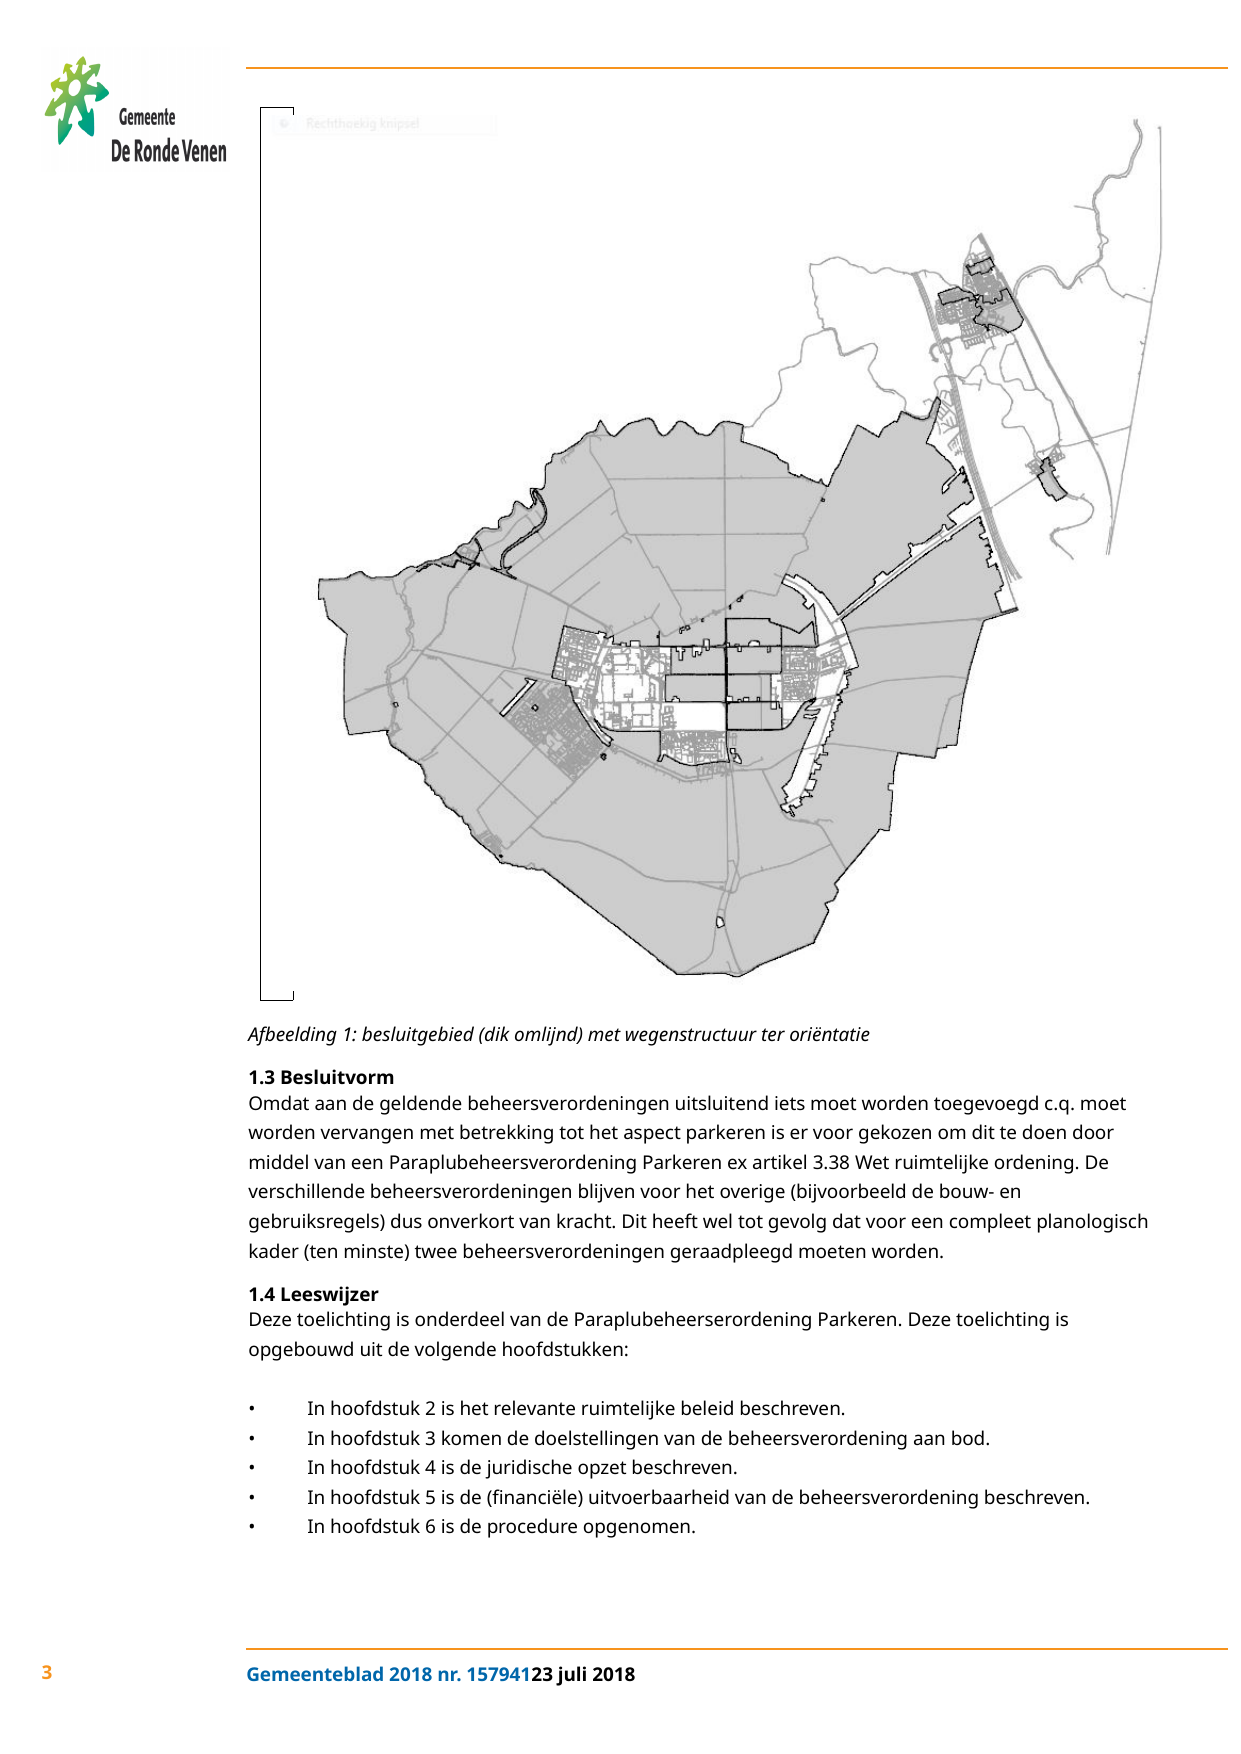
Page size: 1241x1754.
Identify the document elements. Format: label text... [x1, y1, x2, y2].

list In hoofdstuk 5 is de (financiële) uitvoerbaarheid van de beheersverordening beschreven. [248, 1484, 1152, 1510]
list In hoofdstuk 2 is het relevante ruimtelijke beleid beschreven. [248, 1395, 1152, 1421]
text Deze toelichting is onderdeel van de Paraplubeheerserordening Parkeren. Deze toelichting is opgebouwd uit de volgende hoofdstukken: [248, 1307, 1152, 1362]
text Afbeelding 1: besluitgebied (dik omlijnd) met wegenstructuur ter oriëntatie [248, 1021, 1152, 1047]
list In hoofdstuk 4 is de juridische opzet beschreven. [248, 1454, 1152, 1480]
picture [268, 115, 1173, 991]
picture [41, 47, 231, 172]
list In hoofdstuk 6 is de procedure opgenomen. [248, 1514, 1152, 1539]
text 1.4 Leeswijzer [248, 1281, 1152, 1307]
text Omdat aan de geldende beheersverordeningen uitsluitend iets moet worden toegevoegd c.q. moet worden vervangen met betrekking tot het aspect parkeren is er voor gekozen om dit te doen door middel van een Paraplubeheersverordening Parkeren ex artikel 3.38 Wet ruimtelijke ordening. De verschillende beheersverordeningen blijven voor het overige (bijvoorbeeld de bouw- en gebruiksregels) dus onverkort van kracht. Dit heeft wel tot gevolg dat voor een compleet planologisch kader (ten minste) twee beheersverordeningen geraadpleegd moeten worden. [248, 1090, 1152, 1263]
list In hoofdstuk 3 komen de doelstellingen van de beheersverordening aan bod. [248, 1425, 1152, 1451]
text 1.3 Besluitvorm [248, 1064, 1152, 1090]
